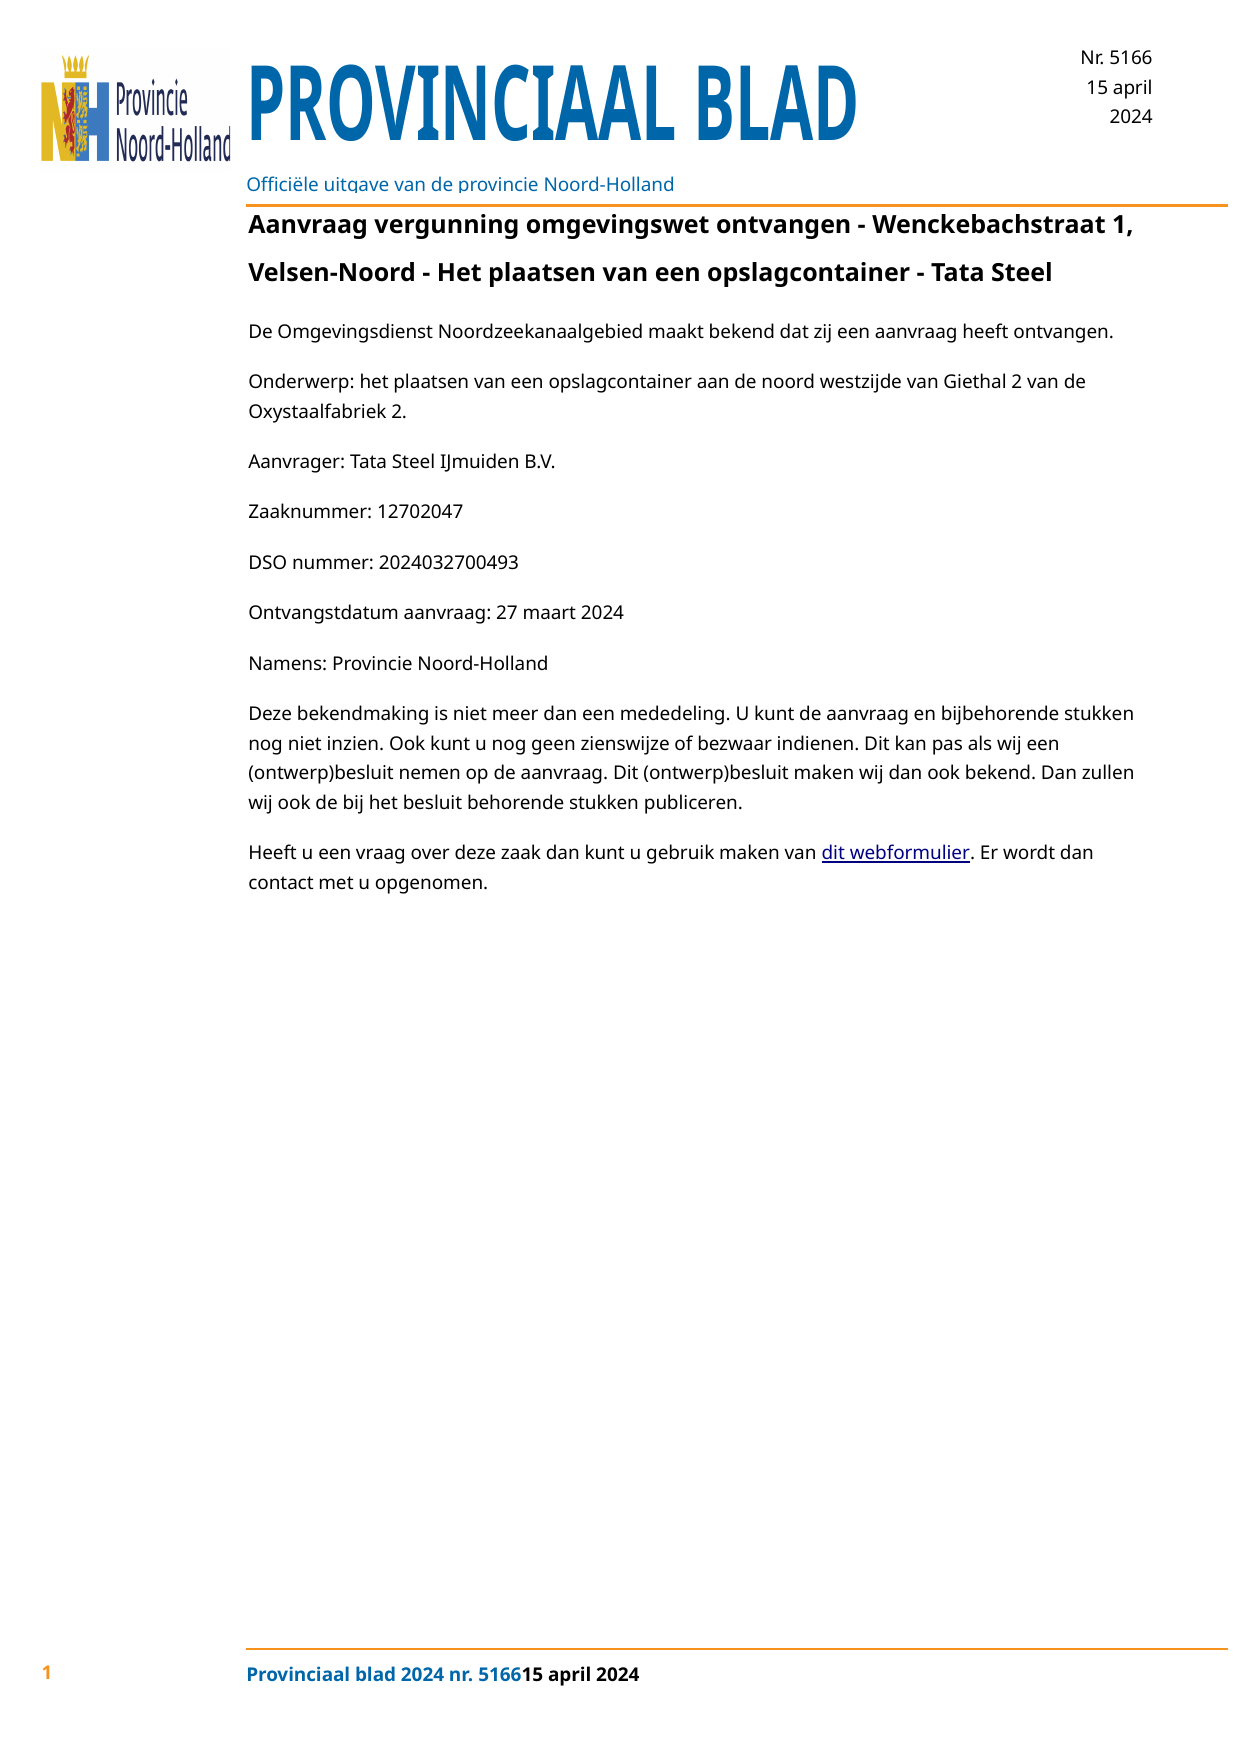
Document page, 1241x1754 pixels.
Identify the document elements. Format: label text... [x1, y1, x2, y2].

text Aanvrager: Tata Steel IJmuiden B.V. [248, 448, 1152, 474]
text Ontvangstdatum aanvraag: 27 maart 2024 [248, 599, 1152, 625]
text De Omgevingsdienst Noordzeekanaalgebied maakt bekend dat zij een aanvraag heeft ontvangen. [248, 318, 1152, 344]
text Aanvraag vergunning omgevingswet ontvangen - Wenckebachstraat 1, Velsen-Noord - Het plaatsen van een opslagcontainer - Tata Steel [248, 207, 1152, 288]
text Onderwerp: het plaatsen van een opslagcontainer aan de noord westzijde van Giethal 2 van de Oxystaalfabriek 2. [248, 368, 1152, 424]
picture [41, 47, 231, 172]
text DSO nummer: 2024032700493 [248, 549, 1152, 575]
text Namens: Provincie Noord-Holland [248, 650, 1152, 676]
text Heeft u een vraag over deze zaak dan kunt u gebruik maken van dit webformulier. Er wordt dan contact met u opgenomen. [248, 839, 1152, 895]
text Deze bekendmaking is niet meer dan een mededeling. U kunt de aanvraag en bijbehorende stukken nog niet inzien. Ook kunt u nog geen zienswijze of bezwaar indienen. Dit kan pas als wij een (ontwerp)besluit nemen op de aanvraag. Dit (ontwerp)besluit maken wij dan ook bekend. Dan zullen wij ook de bij het besluit behorende stukken publiceren. [248, 700, 1152, 815]
text Zaaknummer: 12702047 [248, 499, 1152, 524]
